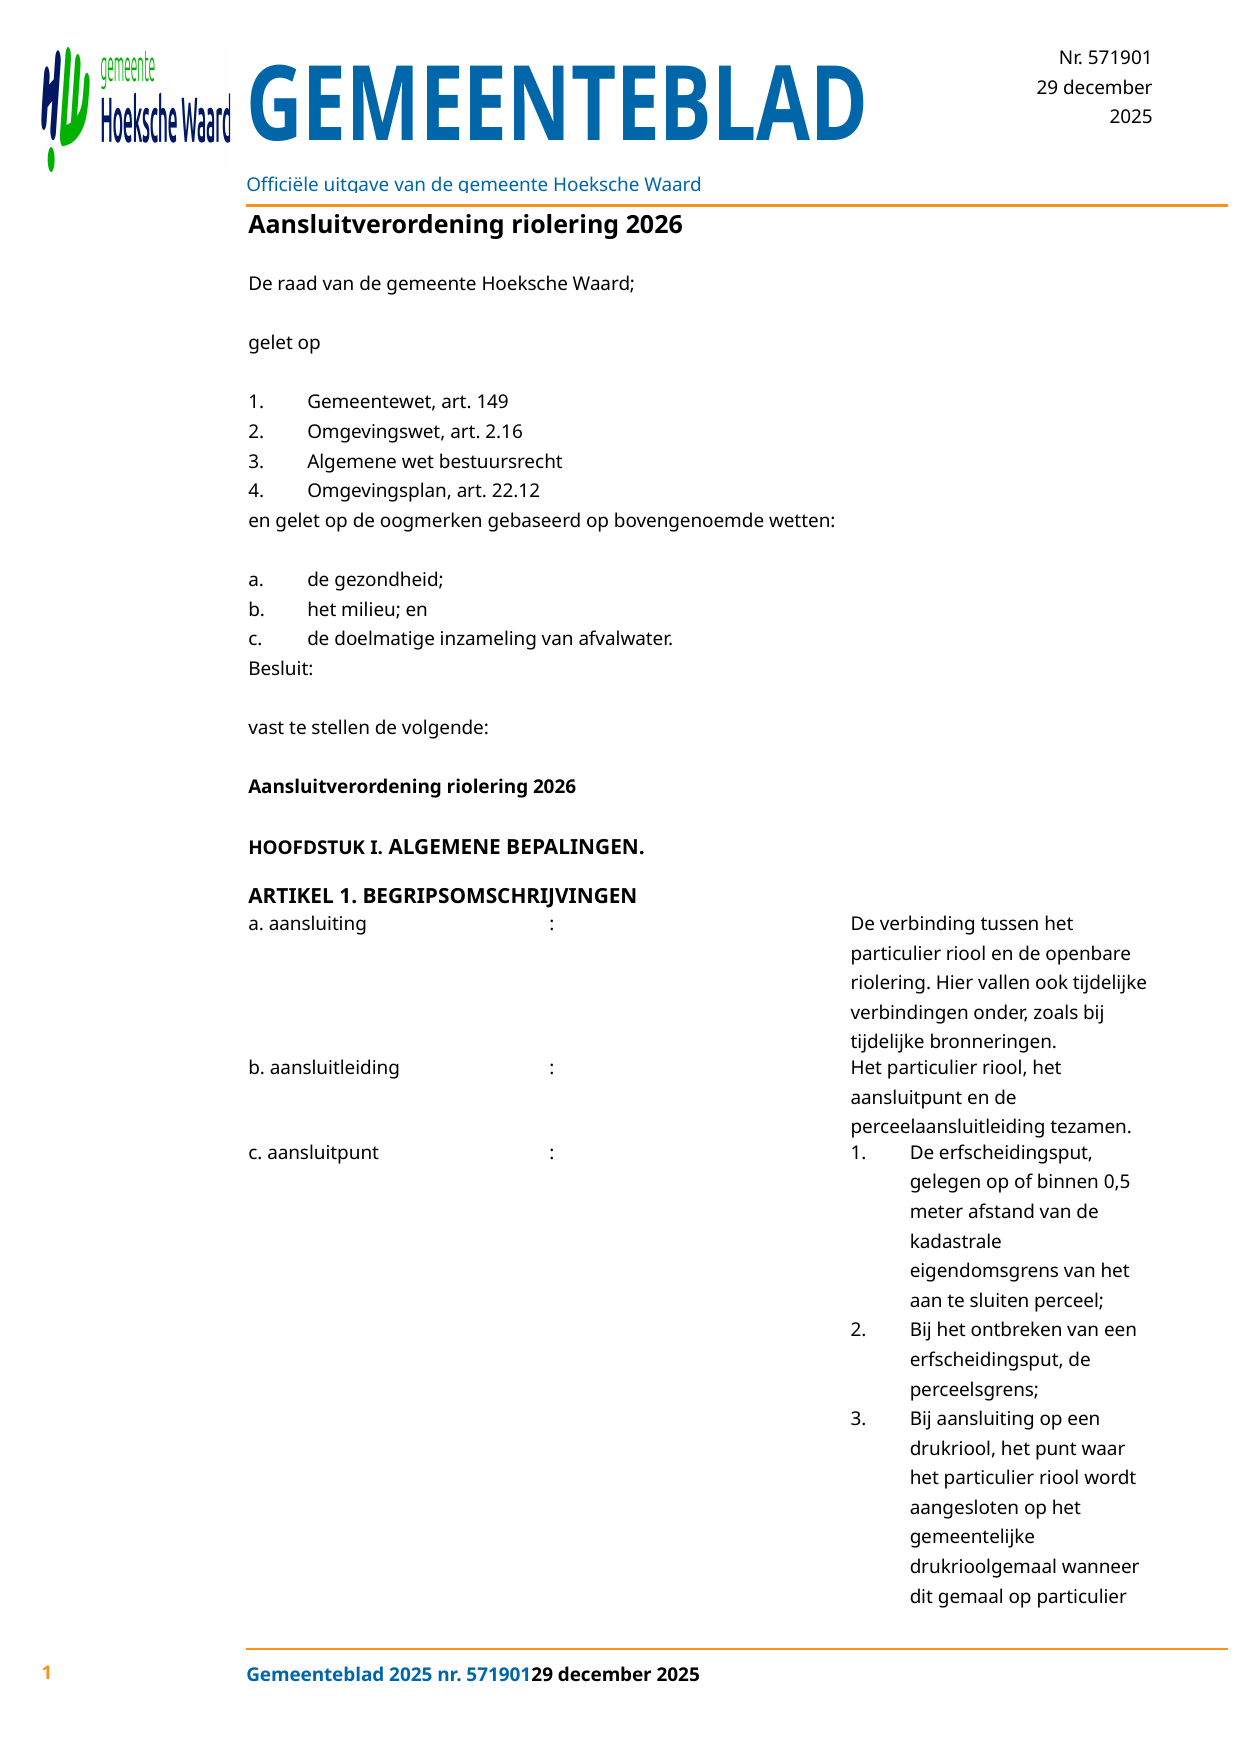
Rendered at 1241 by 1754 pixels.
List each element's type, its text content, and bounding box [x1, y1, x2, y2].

table_cell b. aansluitleiding [248, 1054, 549, 1139]
table_header De verbinding tussen het particulier riool en de openbare riolering. Hier vallen ook tijdelijke verbindingen onder, zoals bij tijdelijke bronneringen. [850, 910, 1152, 1054]
text ARTIKEL 1. BEGRIPSOMSCHRIJVINGEN [248, 882, 1152, 910]
text vast te stellen de volgende: [248, 714, 1152, 740]
table_cell : [549, 1139, 850, 1609]
table_header : [549, 910, 850, 1054]
text Besluit: [248, 655, 1152, 681]
list Gemeentewet, art. 149 [248, 389, 1152, 414]
text gelet op [248, 329, 1152, 355]
table_header a. aansluiting [248, 910, 549, 1054]
text Aansluitverordening riolering 2026 [248, 773, 1152, 799]
list het milieu; en [248, 596, 1152, 621]
text De raad van de gemeente Hoeksche Waard; [248, 270, 1152, 296]
list Omgevingswet, art. 2.16 [248, 418, 1152, 444]
text en gelet op de oogmerken gebaseerd op bovengenoemde wetten: [248, 507, 1152, 533]
table_cell : [549, 1054, 850, 1139]
text HOOFDSTUK I. ALGEMENE BEPALINGEN. [248, 832, 1152, 861]
list Omgevingsplan, art. 22.12 [248, 477, 1152, 503]
list de gezondheid; [248, 566, 1152, 592]
list de doelmatige inzameling van afvalwater. [248, 625, 1152, 651]
table_cell Het particulier riool, het aansluitpunt en de perceelaansluitleiding tezamen. [850, 1054, 1152, 1139]
table_cell De erfscheidingsput, gelegen op of binnen 0,5 meter afstand van de kadastrale eigendomsgrens van het aan te sluiten perceel; Bij het ontbreken van een erfscheidingsput, de perceelsgrens; Bij aansluiting op een drukriool, het punt waar het particulier riool wordt aangesloten op het gemeentelijke drukrioolgemaal wanneer dit gemaal op particulier [850, 1139, 1152, 1609]
table_cell c. aansluitpunt [248, 1139, 549, 1609]
list Algemene wet bestuursrecht [248, 448, 1152, 473]
text Aansluitverordening riolering 2026 [248, 207, 1152, 241]
picture [41, 47, 231, 172]
